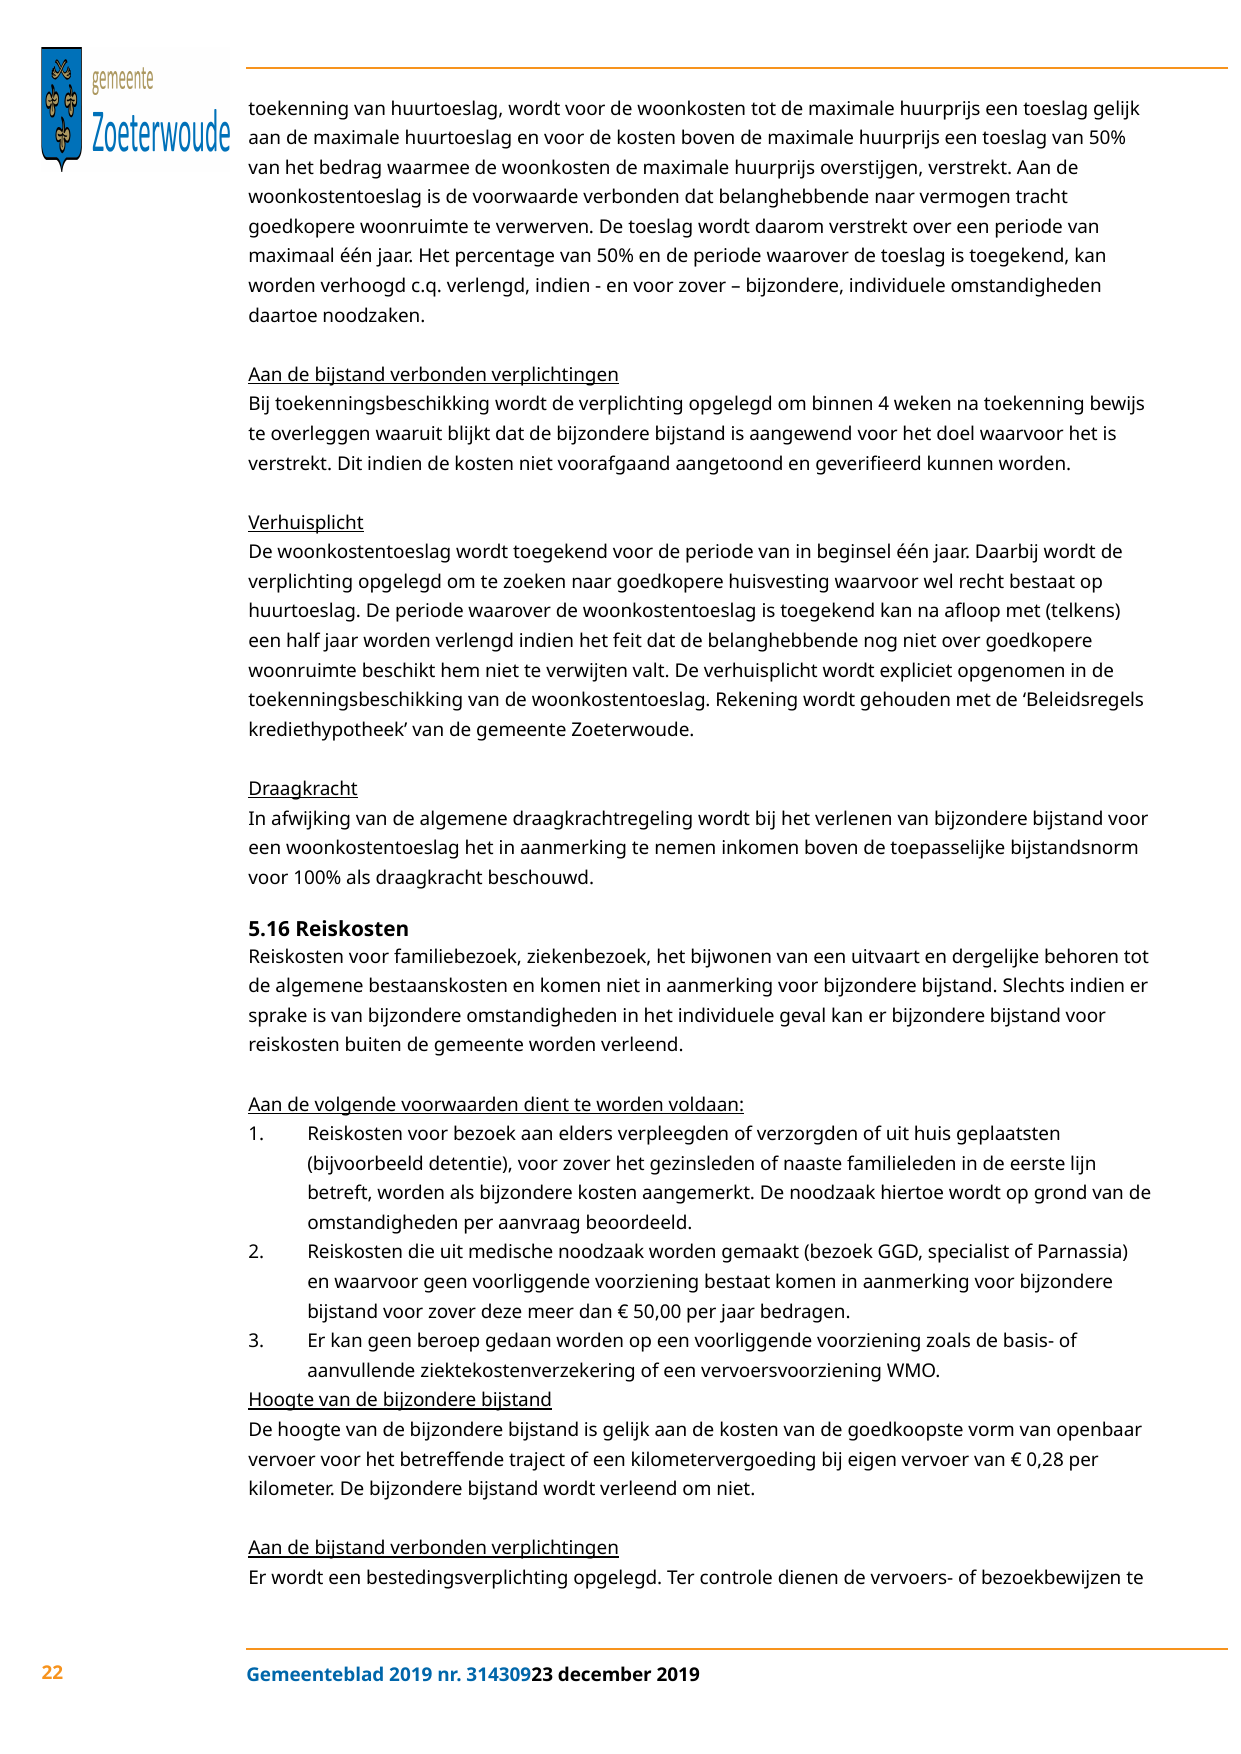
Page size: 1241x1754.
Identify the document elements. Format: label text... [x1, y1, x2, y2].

text Verhuisplicht [248, 509, 1152, 535]
text Aan de volgende voorwaarden dient te worden voldaan: [248, 1091, 1152, 1116]
list Reiskosten die uit medische noodzaak worden gemaakt (bezoek GGD, specialist of Parnassia) en waarvoor geen voorliggende voorziening bestaat komen in aanmerking voor bijzondere bijstand voor zover deze meer dan € 50,00 per jaar bedragen. [248, 1239, 1152, 1323]
text Hoogte van de bijzondere bijstand [248, 1387, 1152, 1412]
text Bij toekenningsbeschikking wordt de verplichting opgelegd om binnen 4 weken na toekenning bewijs te overleggen waaruit blijkt dat de bijzondere bijstand is aangewend voor het doel waarvoor het is verstrekt. Dit indien de kosten niet voorafgaand aangetoond en geverifieerd kunnen worden. [248, 391, 1152, 476]
text Aan de bijstand verbonden verplichtingen [248, 1534, 1152, 1560]
text De hoogte van de bijzondere bijstand is gelijk aan de kosten van de goedkoopste vorm van openbaar vervoer voor het betreffende traject of een kilometervergoeding bij eigen vervoer van € 0,28 per kilometer. De bijzondere bijstand wordt verleend om niet. [248, 1416, 1152, 1501]
text Er wordt een bestedingsverplichting opgelegd. Ter controle dienen de vervoers- of bezoekbewijzen te [248, 1564, 1152, 1590]
text De woonkostentoeslag wordt toegekend voor de periode van in beginsel één jaar. Daarbij wordt de verplichting opgelegd om te zoeken naar goedkopere huisvesting waarvoor wel recht bestaat op huurtoeslag. De periode waarover de woonkostentoeslag is toegekend kan na afloop met (telkens) een half jaar worden verlengd indien het feit dat de belanghebbende nog niet over goedkopere woonruimte beschikt hem niet te verwijten valt. De verhuisplicht wordt expliciet opgenomen in de toekenningsbeschikking van de woonkostentoeslag. Rekening wordt gehouden met de ‘Beleidsregels krediethypotheek’ van de gemeente Zoeterwoude. [248, 538, 1152, 742]
list Reiskosten voor bezoek aan elders verpleegden of verzorgden of uit huis geplaatsten (bijvoorbeeld detentie), voor zover het gezinsleden of naaste familieleden in de eerste lijn betreft, worden als bijzondere kosten aangemerkt. De noodzaak hiertoe wordt op grond van de omstandigheden per aanvraag beoordeeld. [248, 1120, 1152, 1235]
text Aan de bijstand verbonden verplichtingen [248, 361, 1152, 387]
picture [41, 47, 231, 172]
list Er kan geen beroep gedaan worden op een voorliggende voorziening zoals de basis- of aanvullende ziektekostenverzekering of een vervoersvoorziening WMO. [248, 1327, 1152, 1383]
text 5.16 Reiskosten [248, 914, 1152, 943]
text Reiskosten voor familiebezoek, ziekenbezoek, het bijwonen van een uitvaart en dergelijke behoren tot de algemene bestaanskosten en komen niet in aanmerking voor bijzondere bijstand. Slechts indien er sprake is van bijzondere omstandigheden in het individuele geval kan er bijzondere bijstand voor reiskosten buiten de gemeente worden verleend. [248, 943, 1152, 1057]
text In afwijking van de algemene draagkrachtregeling wordt bij het verlenen van bijzondere bijstand voor een woonkostentoeslag het in aanmerking te nemen inkomen boven de toepasselijke bijstandsnorm voor 100% als draagkracht beschouwd. [248, 805, 1152, 890]
text toekenning van huurtoeslag, wordt voor de woonkosten tot de maximale huurprijs een toeslag gelijk aan de maximale huurtoeslag en voor de kosten boven de maximale huurprijs een toeslag van 50% van het bedrag waarmee de woonkosten de maximale huurprijs overstijgen, verstrekt. Aan de woonkostentoeslag is de voorwaarde verbonden dat belanghebbende naar vermogen tracht goedkopere woonruimte te verwerven. De toeslag wordt daarom verstrekt over een periode van maximaal één jaar. Het percentage van 50% en de periode waarover de toeslag is toegekend, kan worden verhoogd c.q. verlengd, indien - en voor zover – bijzondere, individuele omstandigheden daartoe noodzaken. [248, 95, 1152, 328]
text Draagkracht [248, 775, 1152, 801]
